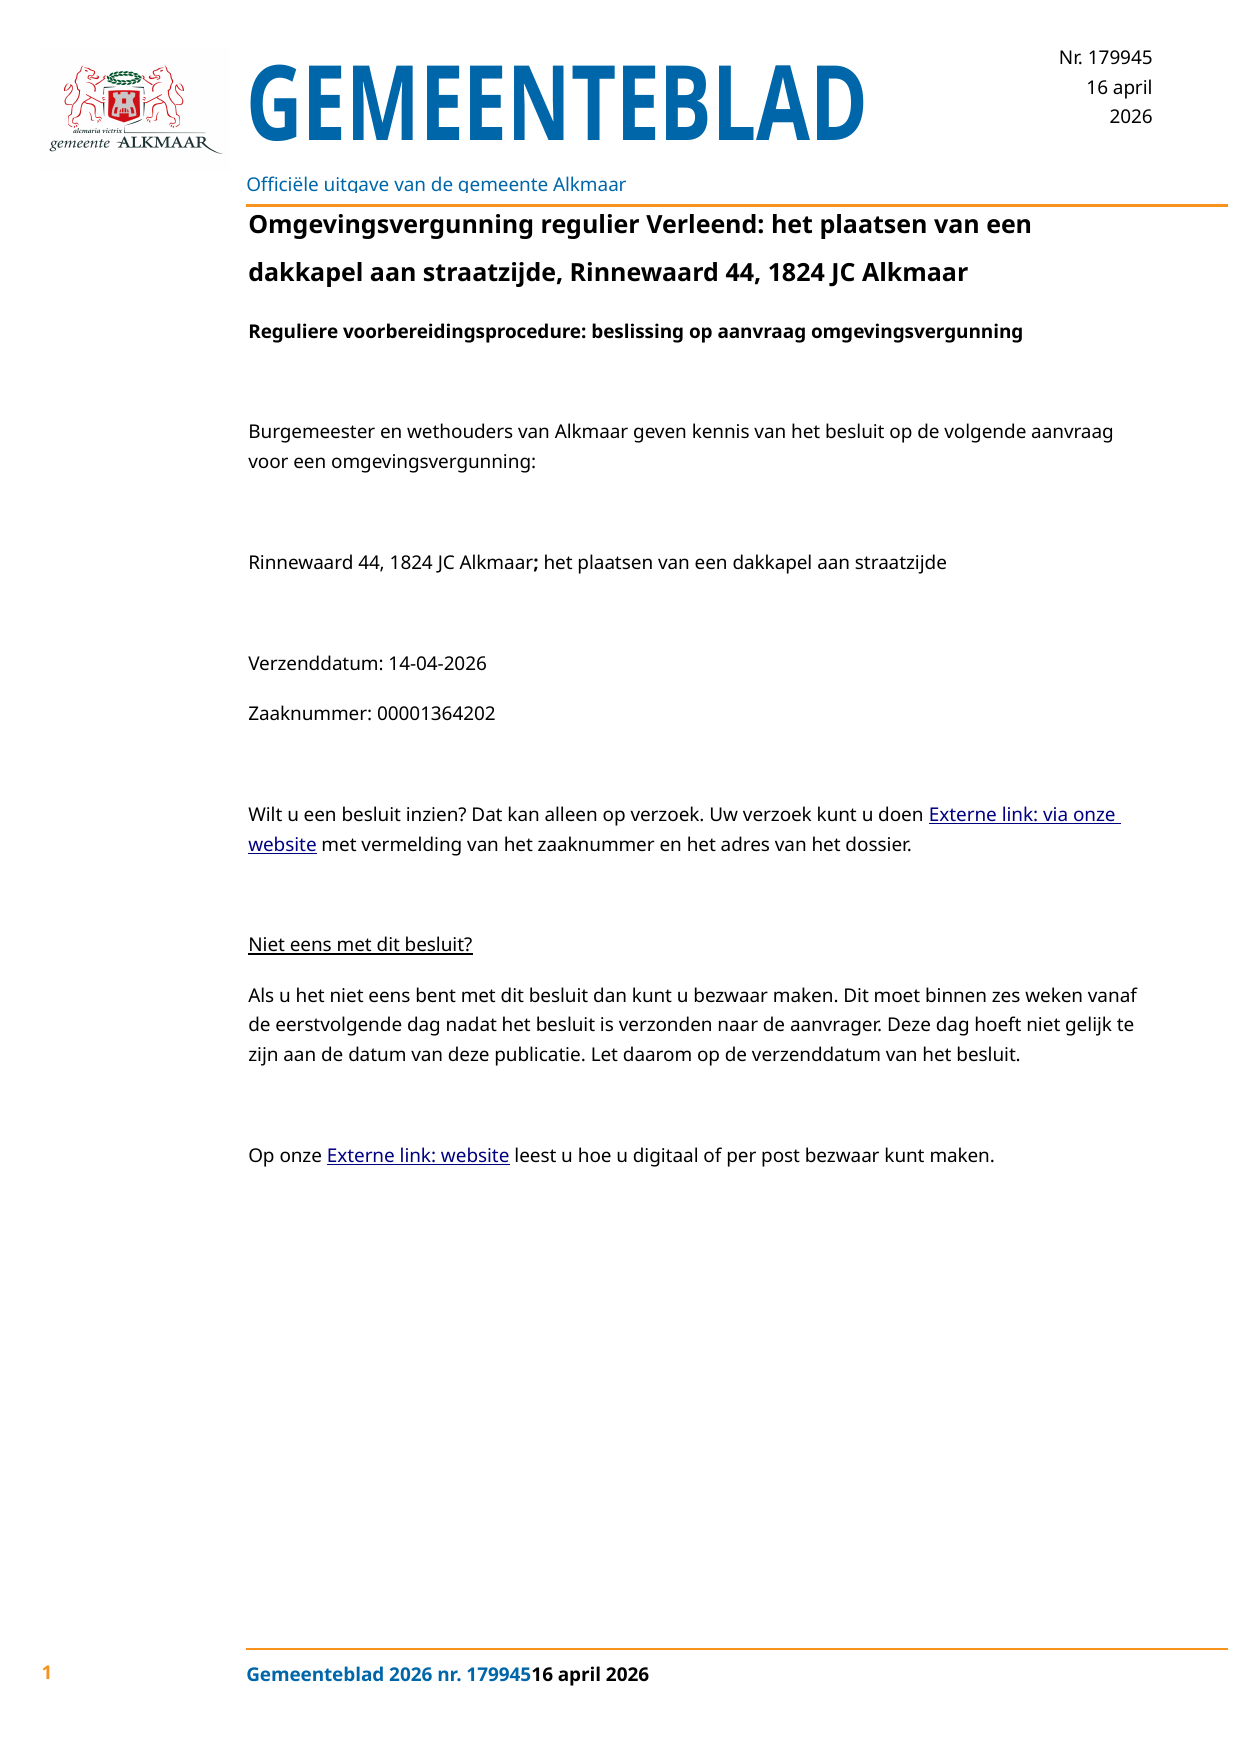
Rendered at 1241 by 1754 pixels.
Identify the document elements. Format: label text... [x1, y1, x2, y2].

text Rinnewaard 44, 1824 JC Alkmaar; het plaatsen van een dakkapel aan straatzijde [248, 549, 1152, 575]
text Als u het niet eens bent met dit besluit dan kunt u bezwaar maken. Dit moet binnen zes weken vanaf de eerstvolgende dag nadat het besluit is verzonden naar de aanvrager. Deze dag hoeft niet gelijk te zijn aan de datum van deze publicatie. Let daarom op de verzenddatum van het besluit. [248, 982, 1152, 1067]
text Niet eens met dit besluit? [248, 932, 1152, 957]
text Zaaknummer: 00001364202 [248, 700, 1152, 726]
picture [41, 47, 231, 172]
text Burgemeester en wethouders van Alkmaar geven kennis van het besluit op de volgende aanvraag voor een omgevingsvergunning: [248, 419, 1152, 474]
text Omgevingsvergunning regulier Verleend: het plaatsen van een dakkapel aan straatzijde, Rinnewaard 44, 1824 JC Alkmaar [248, 207, 1152, 288]
text Op onze Externe link: website leest u hoe u digitaal of per post bezwaar kunt maken. [248, 1142, 1152, 1168]
text Reguliere voorbereidingsprocedure: beslissing op aanvraag omgevingsvergunning [248, 318, 1152, 344]
text Verzenddatum: 14-04-2026 [248, 650, 1152, 676]
text Wilt u een besluit inzien? Dat kan alleen op verzoek. Uw verzoek kunt u doen Externe link: via onze website met vermelding van het zaaknummer en het adres van het dossier. [248, 801, 1152, 857]
